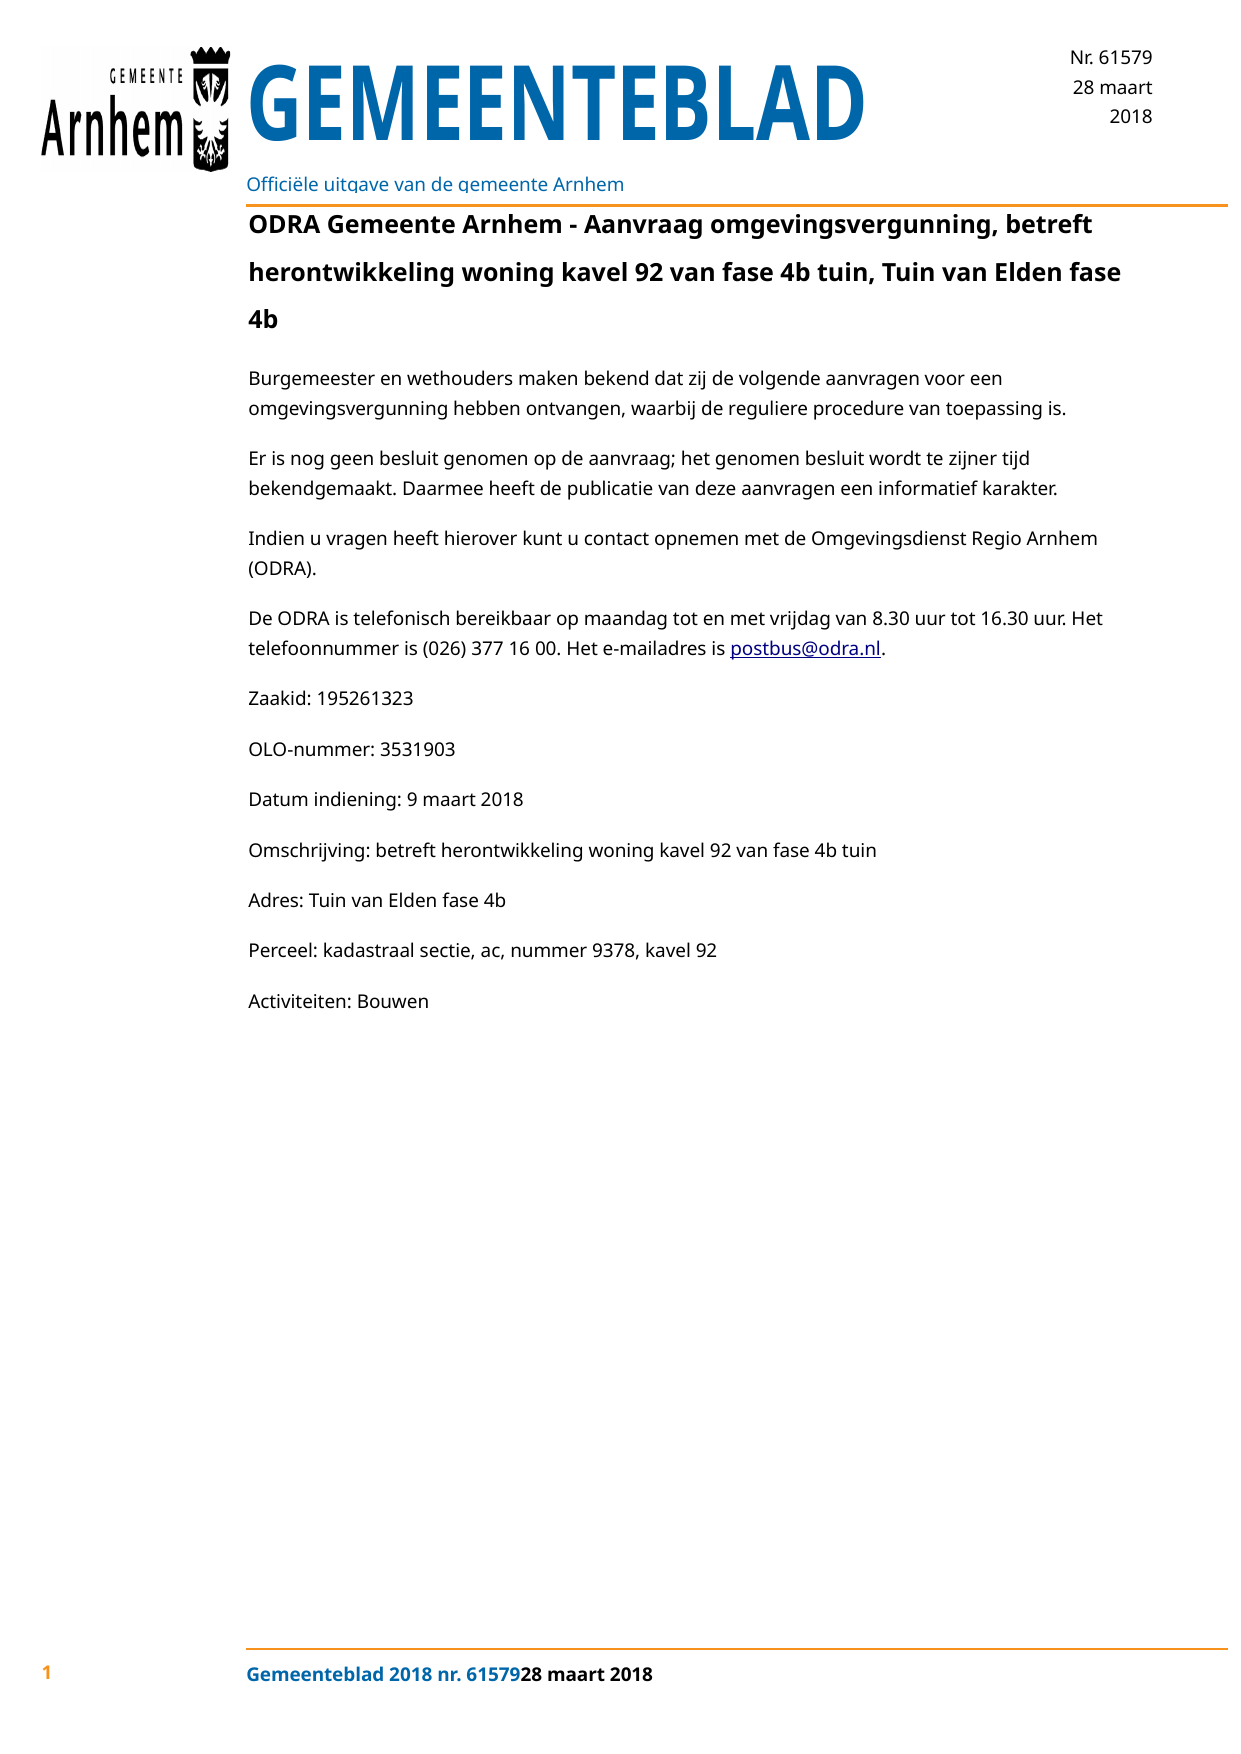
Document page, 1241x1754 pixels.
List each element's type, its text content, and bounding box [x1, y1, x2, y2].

text Indien u vragen heeft hierover kunt u contact opnemen met de Omgevingsdienst Regio Arnhem (ODRA). [248, 526, 1152, 581]
picture [41, 47, 231, 172]
text Omschrijving: betreft herontwikkeling woning kavel 92 van fase 4b tuin [248, 837, 1152, 862]
text Activiteiten: Bouwen [248, 988, 1152, 1014]
text Datum indiening: 9 maart 2018 [248, 786, 1152, 812]
text Adres: Tuin van Elden fase 4b [248, 887, 1152, 913]
text De ODRA is telefonisch bereikbaar op maandag tot en met vrijdag van 8.30 uur tot 16.30 uur. Het telefoonnummer is (026) 377 16 00. Het e-mailadres is postbus@odra.nl. [248, 606, 1152, 661]
text ODRA Gemeente Arnhem - Aanvraag omgevingsvergunning, betreft herontwikkeling woning kavel 92 van fase 4b tuin, Tuin van Elden fase 4b [248, 207, 1152, 336]
text Er is nog geen besluit genomen op de aanvraag; het genomen besluit wordt te zijner tijd bekendgemaakt. Daarmee heeft de publicatie van deze aanvragen een informatief karakter. [248, 446, 1152, 501]
text Zaakid: 195261323 [248, 686, 1152, 711]
text Burgemeester en wethouders maken bekend dat zij de volgende aanvragen voor een omgevingsvergunning hebben ontvangen, waarbij de reguliere procedure van toepassing is. [248, 366, 1152, 421]
text OLO-nummer: 3531903 [248, 736, 1152, 762]
text Perceel: kadastraal sectie, ac, nummer 9378, kavel 92 [248, 938, 1152, 963]
